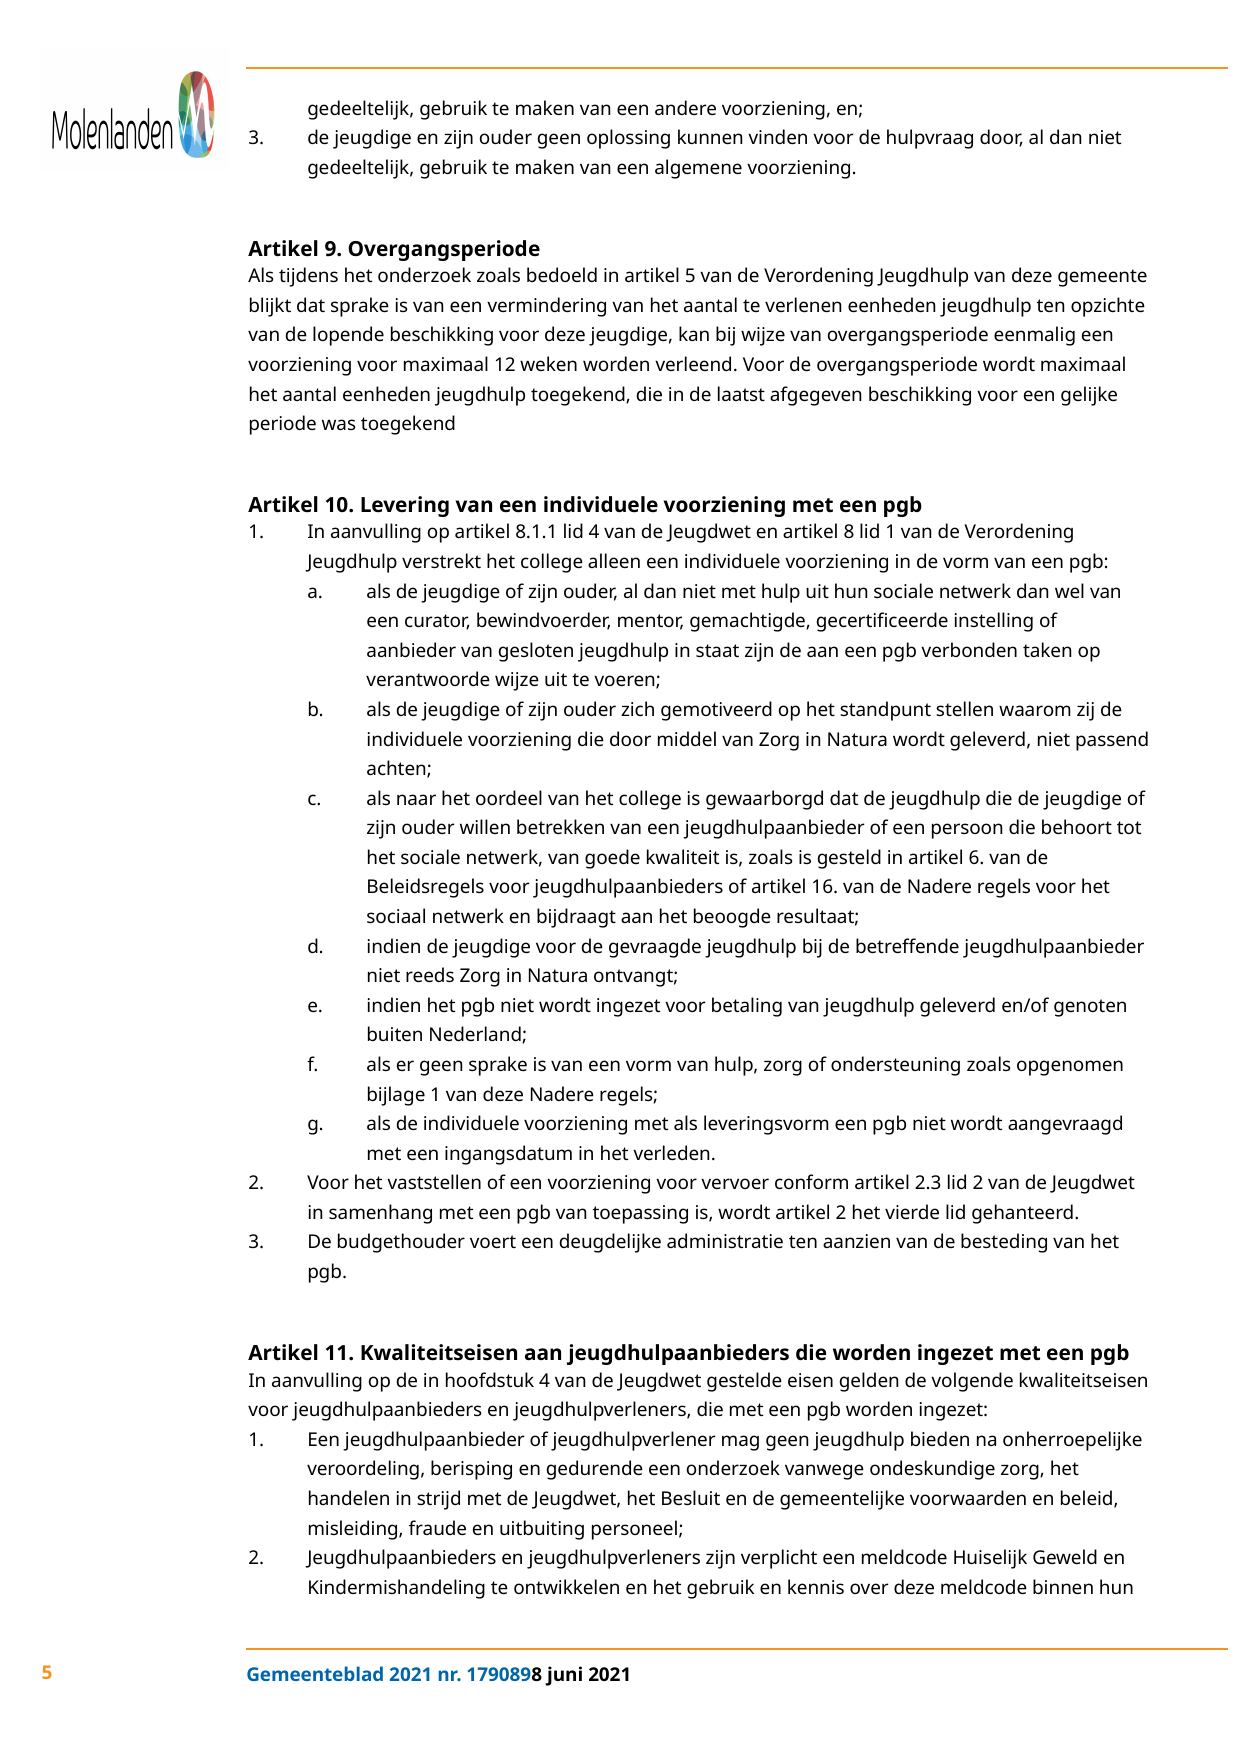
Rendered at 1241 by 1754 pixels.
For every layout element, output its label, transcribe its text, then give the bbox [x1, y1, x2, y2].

list indien het pgb niet wordt ingezet voor betaling van jeugdhulp geleverd en/of genoten buiten Nederland; [307, 992, 1152, 1047]
list indien de jeugdige voor de gevraagde jeugdhulp bij de betreffende jeugdhulpaanbieder niet reeds Zorg in Natura ontvangt; [307, 933, 1152, 988]
list als er geen sprake is van een vorm van hulp, zorg of ondersteuning zoals opgenomen bijlage 1 van deze Nadere regels; [307, 1051, 1152, 1107]
list als de individuele voorziening met als leveringsvorm een pgb niet wordt aangevraagd met een ingangsdatum in het verleden. [307, 1110, 1152, 1166]
list De budgethouder voert een deugdelijke administratie ten aanzien van de besteding van het pgb. [248, 1229, 1152, 1284]
list In aanvulling op artikel 8.1.1 lid 4 van de Jeugdwet en artikel 8 lid 1 van de Verordening Jeugdhulp verstrekt het college alleen een individuele voorziening in de vorm van een pgb: [248, 519, 1152, 574]
list als de jeugdige of zijn ouder, al dan niet met hulp uit hun sociale netwerk dan wel van een curator, bewindvoerder, mentor, gemachtigde, gecertificeerde instelling of aanbieder van gesloten jeugdhulp in staat zijn de aan een pgb verbonden taken op verantwoorde wijze uit te voeren; [307, 578, 1152, 692]
list gedeeltelijk, gebruik te maken van een andere voorziening, en; [248, 95, 1152, 121]
list de jeugdige en zijn ouder geen oplossing kunnen vinden voor de hulpvraag door, al dan niet gedeeltelijk, gebruik te maken van een algemene voorziening. [248, 124, 1152, 180]
picture [41, 47, 231, 172]
text Artikel 9. Overgangsperiode [248, 234, 1152, 262]
list Voor het vaststellen of een voorziening voor vervoer conform artikel 2.3 lid 2 van de Jeugdwet in samenhang met een pgb van toepassing is, wordt artikel 2 het vierde lid gehanteerd. [248, 1169, 1152, 1225]
text Artikel 11. Kwaliteitseisen aan jeugdhulpaanbieders die worden ingezet met een pgb [248, 1338, 1152, 1367]
list als naar het oordeel van het college is gewaarborgd dat de jeugdhulp die de jeugdige of zijn ouder willen betrekken van een jeugdhulpaanbieder of een persoon die behoort tot het sociale netwerk, van goede kwaliteit is, zoals is gesteld in artikel 6. van de Beleidsregels voor jeugdhulpaanbieders of artikel 16. van de Nadere regels voor het sociaal netwerk en bijdraagt aan het beoogde resultaat; [307, 785, 1152, 929]
list Jeugdhulpaanbieders en jeugdhulpverleners zijn verplicht een meldcode Huiselijk Geweld en Kindermishandeling te ontwikkelen en het gebruik en kennis over deze meldcode binnen hun [248, 1544, 1152, 1599]
text Artikel 10. Levering van een individuele voorziening met een pgb [248, 490, 1152, 519]
text In aanvulling op de in hoofdstuk 4 van de Jeugdwet gestelde eisen gelden de volgende kwaliteitseisen voor jeugdhulpaanbieders en jeugdhulpverleners, die met een pgb worden ingezet: [248, 1367, 1152, 1422]
text Als tijdens het onderzoek zoals bedoeld in artikel 5 van de Verordening Jeugdhulp van deze gemeente blijkt dat sprake is van een vermindering van het aantal te verlenen eenheden jeugdhulp ten opzichte van de lopende beschikking voor deze jeugdige, kan bij wijze van overgangsperiode eenmalig een voorziening voor maximaal 12 weken worden verleend. Voor de overgangsperiode wordt maximaal het aantal eenheden jeugdhulp toegekend, die in de laatst afgegeven beschikking voor een gelijke periode was toegekend [248, 262, 1152, 436]
list als de jeugdige of zijn ouder zich gemotiveerd op het standpunt stellen waarom zij de individuele voorziening die door middel van Zorg in Natura wordt geleverd, niet passend achten; [307, 696, 1152, 781]
list Een jeugdhulpaanbieder of jeugdhulpverlener mag geen jeugdhulp bieden na onherroepelijke veroordeling, berisping en gedurende een onderzoek vanwege ondeskundige zorg, het handelen in strijd met de Jeugdwet, het Besluit en de gemeentelijke voorwaarden en beleid, misleiding, fraude en uitbuiting personeel; [248, 1426, 1152, 1540]
